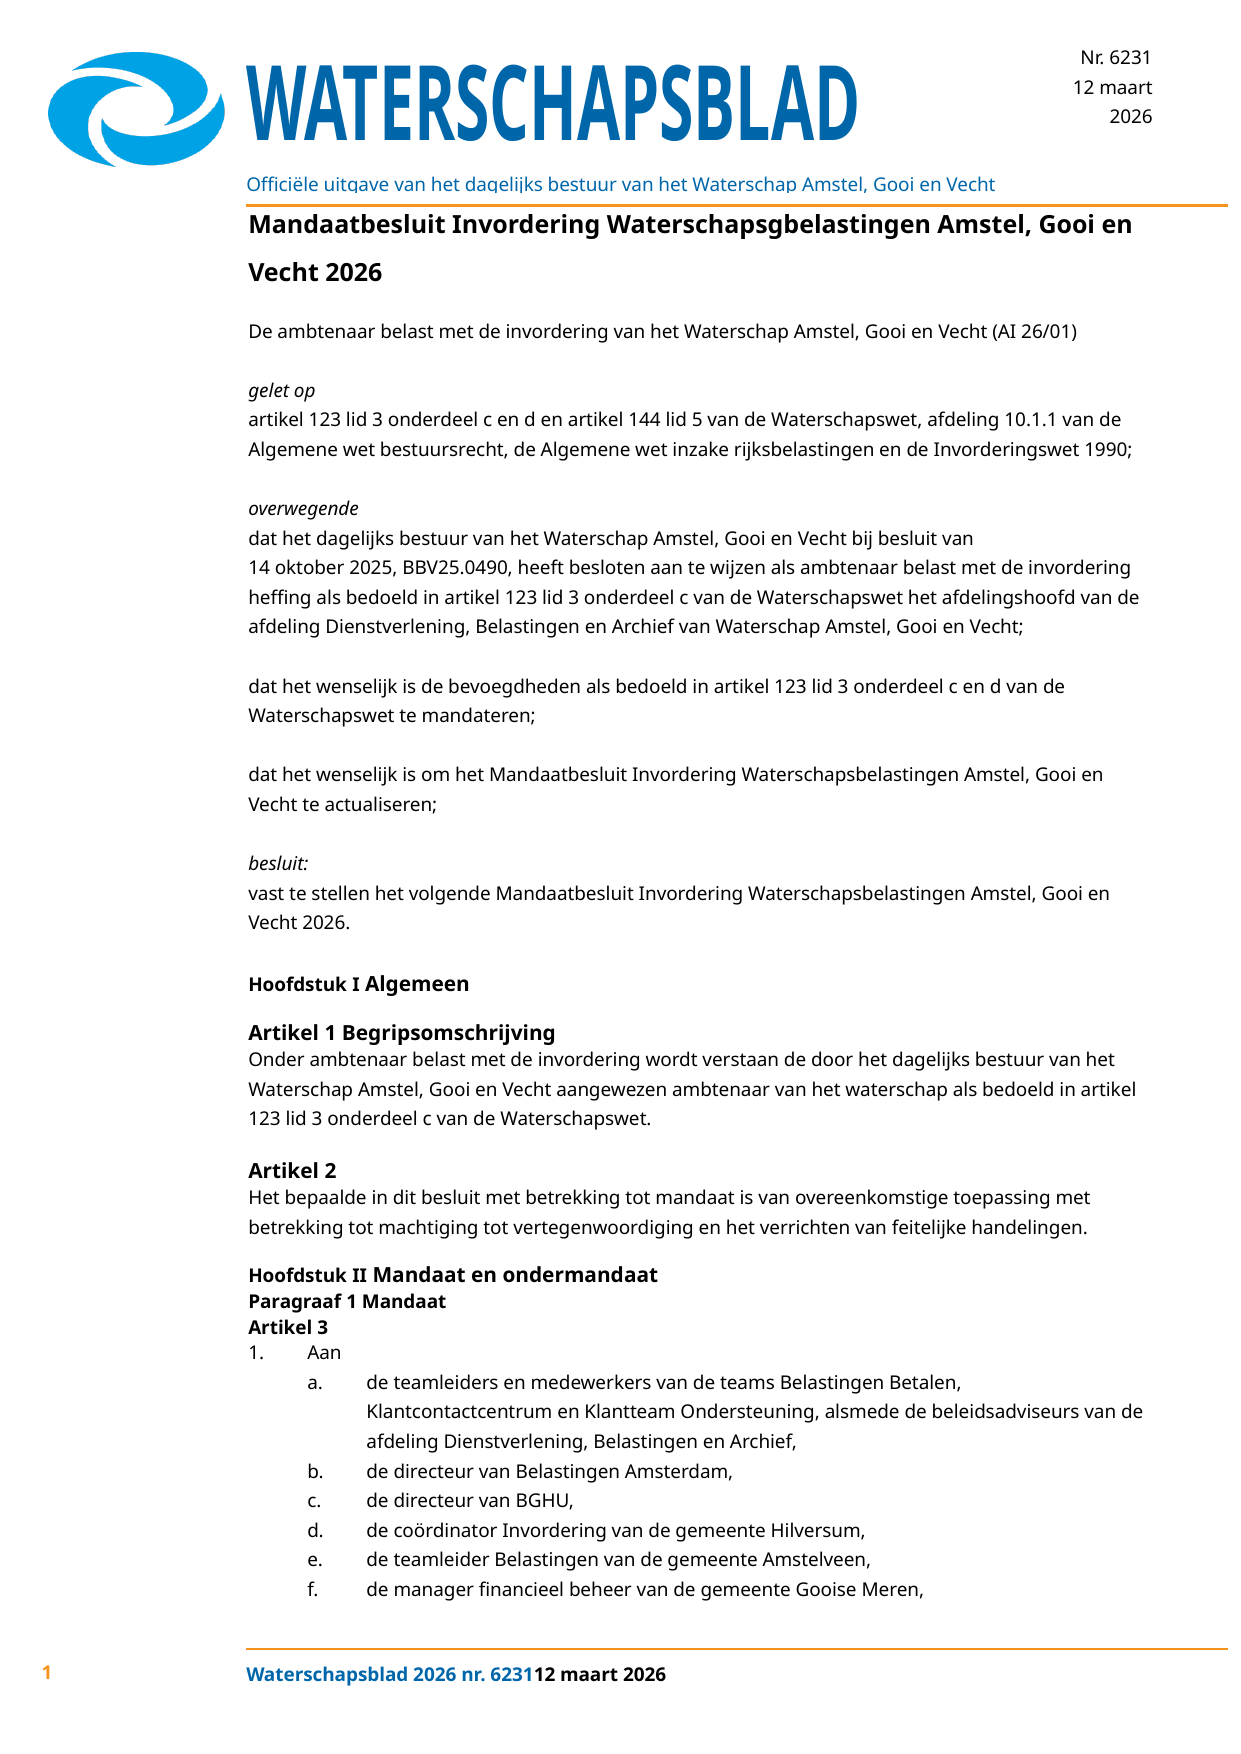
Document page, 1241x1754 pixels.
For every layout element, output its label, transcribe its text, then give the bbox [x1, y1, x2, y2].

list de teamleiders en medewerkers van de teams Belastingen Betalen, Klantcontactcentrum en Klantteam Ondersteuning, alsmede de beleidsadviseurs van de afdeling Dienstverlening, Belastingen en Archief, [307, 1369, 1152, 1454]
text overwegende [248, 495, 1152, 521]
text dat het dagelijks bestuur van het Waterschap Amstel, Gooi en Vecht bij besluit van [248, 525, 1152, 551]
text Artikel 2 [248, 1156, 1152, 1184]
list de manager financieel beheer van de gemeente Gooise Meren, [307, 1576, 1152, 1602]
text 14 oktober 2025, BBV25.0490, heeft besloten aan te wijzen als ambtenaar belast met de invordering heffing als bedoeld in artikel 123 lid 3 onderdeel c van de Waterschapswet het afdelingshoofd van de afdeling Dienstverlening, Belastingen en Archief van Waterschap Amstel, Gooi en Vecht; [248, 554, 1152, 639]
text dat het wenselijk is om het Mandaatbesluit Invordering Waterschapsbelastingen Amstel, Gooi en Vecht te actualiseren; [248, 762, 1152, 817]
text De ambtenaar belast met de invordering van het Waterschap Amstel, Gooi en Vecht (AI 26/01) [248, 318, 1152, 344]
picture [41, 47, 231, 172]
list de coördinator Invordering van de gemeente Hilversum, [307, 1517, 1152, 1543]
list Aan [248, 1339, 1152, 1365]
text Onder ambtenaar belast met de invordering wordt verstaan de door het dagelijks bestuur van het Waterschap Amstel, Gooi en Vecht aangewezen ambtenaar van het waterschap als bedoeld in artikel 123 lid 3 onderdeel c van de Waterschapswet. [248, 1046, 1152, 1131]
text Hoofdstuk I Algemeen [248, 969, 1152, 997]
text Artikel 1 Begripsomschrijving [248, 1018, 1152, 1046]
text artikel 123 lid 3 onderdeel c en d en artikel 144 lid 5 van de Waterschapswet, afdeling 10.1.1 van de Algemene wet bestuursrecht, de Algemene wet inzake rijksbelastingen en de Invorderingswet 1990; [248, 407, 1152, 462]
list de directeur van Belastingen Amsterdam, [307, 1458, 1152, 1484]
text vast te stellen het volgende Mandaatbesluit Invordering Waterschapsbelastingen Amstel, Gooi en Vecht 2026. [248, 880, 1152, 935]
text Hoofdstuk II Mandaat en ondermandaat [248, 1260, 1152, 1288]
text dat het wenselijk is de bevoegdheden als bedoeld in artikel 123 lid 3 onderdeel c en d van de Waterschapswet te mandateren; [248, 673, 1152, 728]
text Het bepaalde in dit besluit met betrekking tot mandaat is van overeenkomstige toepassing met betrekking tot machtiging tot vertegenwoordiging en het verrichten van feitelijke handelingen. [248, 1184, 1152, 1240]
list de directeur van BGHU, [307, 1487, 1152, 1513]
text besluit: [248, 850, 1152, 876]
list de teamleider Belastingen van de gemeente Amstelveen, [307, 1547, 1152, 1572]
text Artikel 3 [248, 1314, 1152, 1339]
text Mandaatbesluit Invordering Waterschapsgbelastingen Amstel, Gooi en Vecht 2026 [248, 207, 1152, 288]
text Paragraaf 1 Mandaat [248, 1288, 1152, 1314]
text gelet op [248, 377, 1152, 403]
